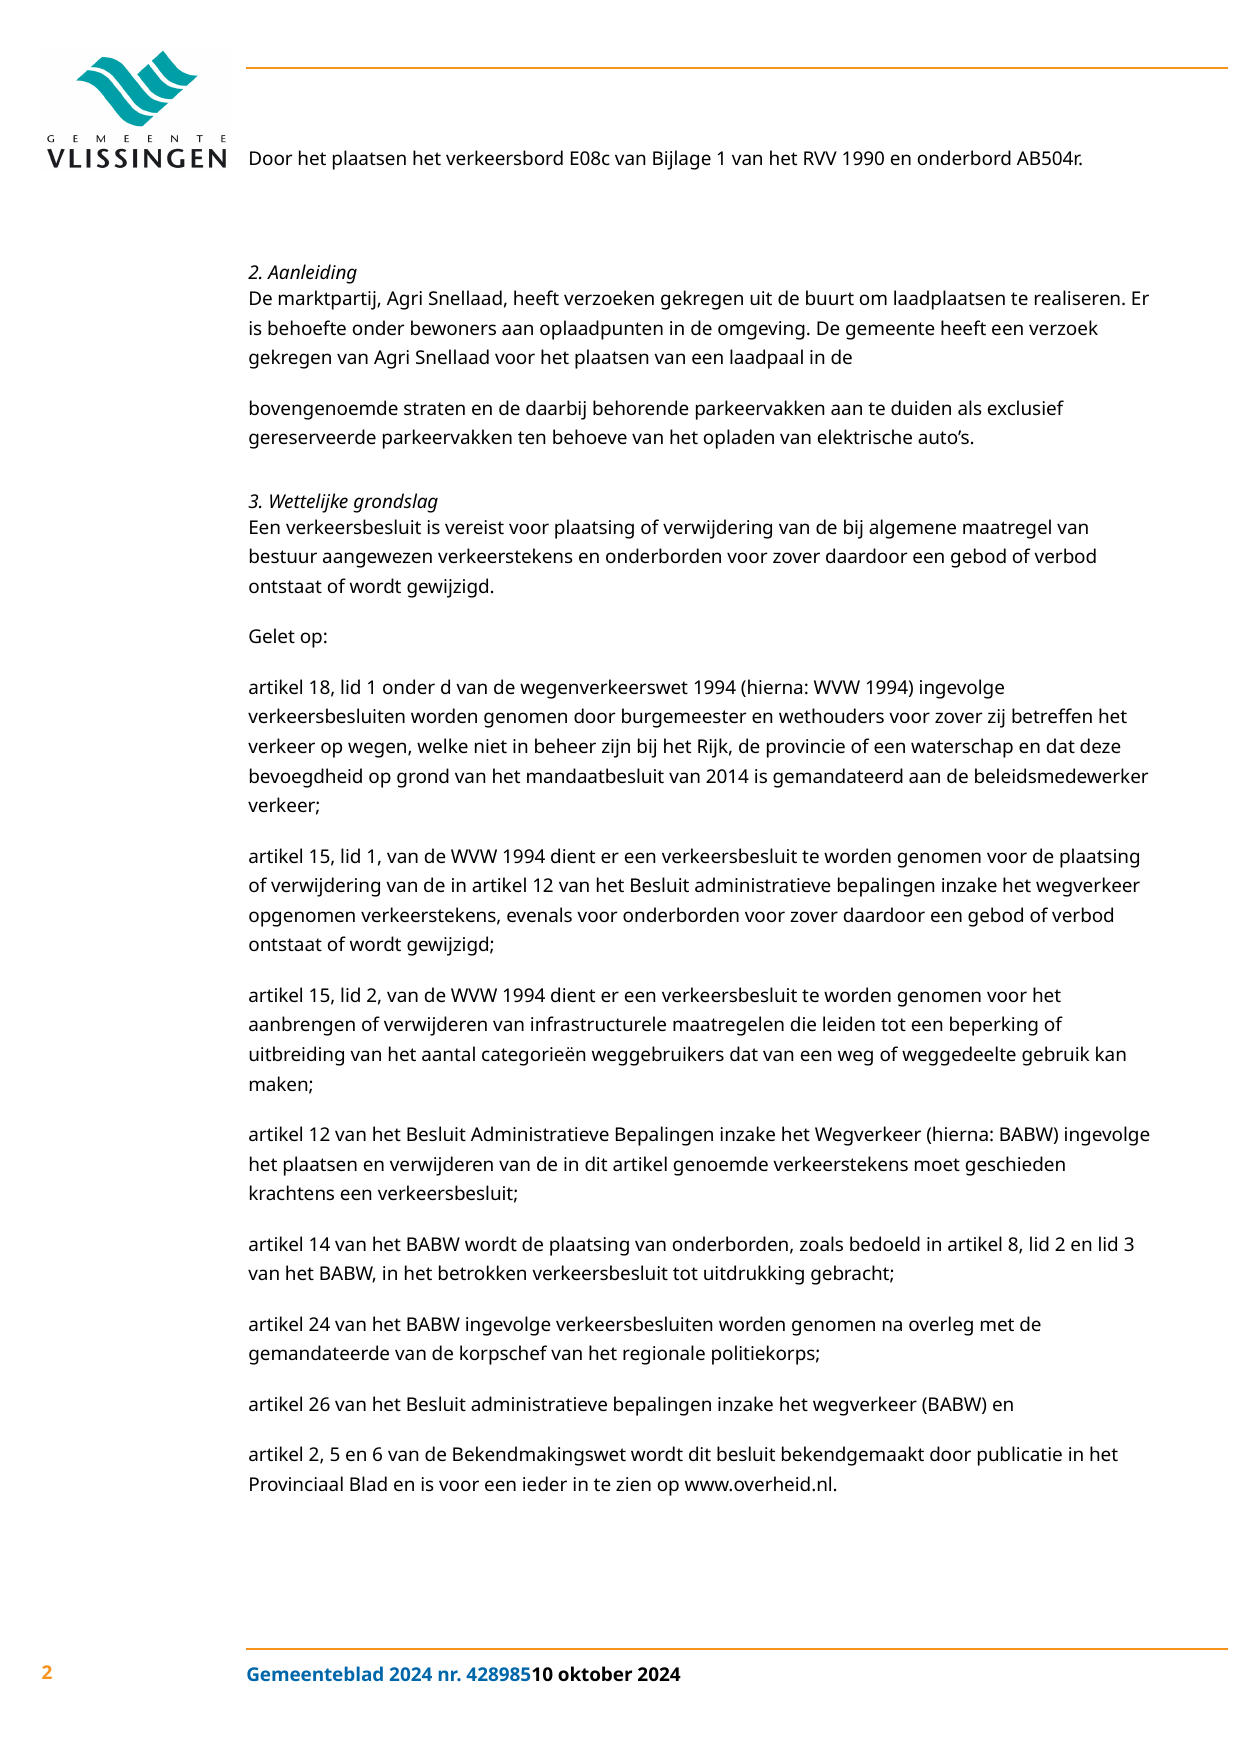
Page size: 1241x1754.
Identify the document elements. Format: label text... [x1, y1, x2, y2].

text 2. Aanleiding [248, 259, 1152, 285]
text artikel 24 van het BABW ingevolge verkeersbesluiten worden genomen na overleg met de gemandateerde van de korpschef van het regionale politiekorps; [248, 1311, 1152, 1366]
text artikel 12 van het Besluit Administratieve Bepalingen inzake het Wegverkeer (hierna: BABW) ingevolge het plaatsen en verwijderen van de in dit artikel genoemde verkeerstekens moet geschieden krachtens een verkeersbesluit; [248, 1121, 1152, 1206]
text artikel 14 van het BABW wordt de plaatsing van onderborden, zoals bedoeld in artikel 8, lid 2 en lid 3 van het BABW, in het betrokken verkeersbesluit tot uitdrukking gebracht; [248, 1231, 1152, 1286]
text artikel 15, lid 2, van de WVW 1994 dient er een verkeersbesluit te worden genomen voor het aanbrengen of verwijderen van infrastructurele maatregelen die leiden tot een beperking of uitbreiding van het aantal categorieën weggebruikers dat van een weg of weggedeelte gebruik kan maken; [248, 982, 1152, 1097]
text artikel 15, lid 1, van de WVW 1994 dient er een verkeersbesluit te worden genomen voor de plaatsing of verwijdering van de in artikel 12 van het Besluit administratieve bepalingen inzake het wegverkeer opgenomen verkeerstekens, evenals voor onderborden voor zover daardoor een gebod of verbod ontstaat of wordt gewijzigd; [248, 843, 1152, 957]
text artikel 2, 5 en 6 van de Bekendmakingswet wordt dit besluit bekendgemaakt door publicatie in het Provinciaal Blad en is voor een ieder in te zien op www.overheid.nl. [248, 1441, 1152, 1497]
text bovengenoemde straten en de daarbij behorende parkeervakken aan te duiden als exclusief gereserveerde parkeervakken ten behoeve van het opladen van elektrische auto’s. [248, 395, 1152, 450]
text Door het plaatsen het verkeersbord E08c van Bijlage 1 van het RVV 1990 en onderbord AB504r. [248, 145, 1152, 171]
text De marktpartij, Agri Snellaad, heeft verzoeken gekregen uit de buurt om laadplaatsen te realiseren. Er is behoefte onder bewoners aan oplaadpunten in de omgeving. De gemeente heeft een verzoek gekregen van Agri Snellaad voor het plaatsen van een laadpaal in de [248, 285, 1152, 370]
text Gelet op: [248, 624, 1152, 649]
picture [41, 47, 231, 172]
text Een verkeersbesluit is vereist voor plaatsing of verwijdering van de bij algemene maatregel van bestuur aangewezen verkeerstekens en onderborden voor zover daardoor een gebod of verbod ontstaat of wordt gewijzigd. [248, 514, 1152, 599]
text artikel 18, lid 1 onder d van de wegenverkeerswet 1994 (hierna: WVW 1994) ingevolge verkeersbesluiten worden genomen door burgemeester en wethouders voor zover zij betreffen het verkeer op wegen, welke niet in beheer zijn bij het Rijk, de provincie of een waterschap en dat deze bevoegdheid op grond van het mandaatbesluit van 2014 is gemandateerd aan de beleidsmedewerker verkeer; [248, 674, 1152, 818]
text 3. Wettelijke grondslag [248, 488, 1152, 514]
text artikel 26 van het Besluit administratieve bepalingen inzake het wegverkeer (BABW) en [248, 1391, 1152, 1417]
